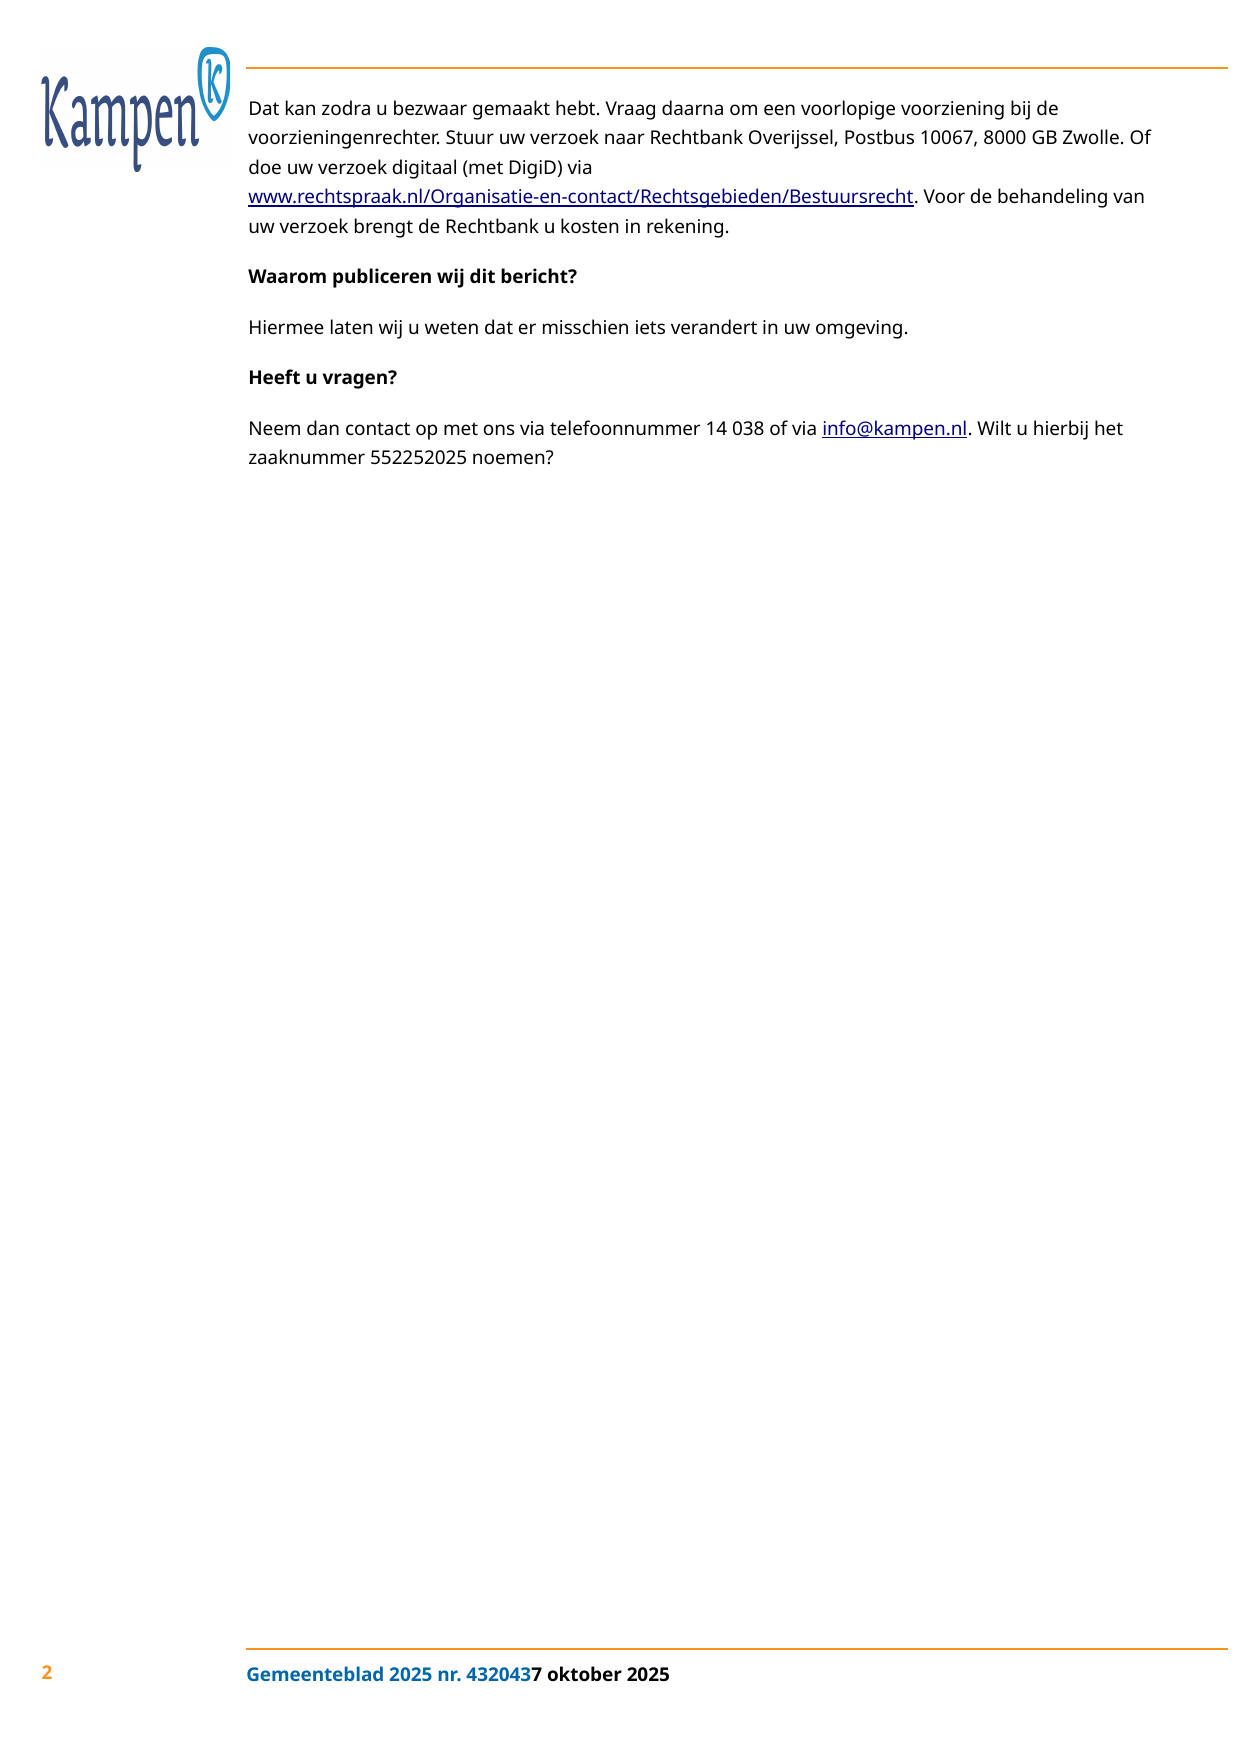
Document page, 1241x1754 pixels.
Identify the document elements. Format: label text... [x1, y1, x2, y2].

picture [41, 47, 231, 172]
text Dat kan zodra u bezwaar gemaakt hebt. Vraag daarna om een voorlopige voorziening bij de voorzieningenrechter. Stuur uw verzoek naar Rechtbank Overijssel, Postbus 10067, 8000 GB Zwolle. Of doe uw verzoek digitaal (met DigiD) via www.rechtspraak.nl/Organisatie-en-contact/Rechtsgebieden/Bestuursrecht. Voor de behandeling van uw verzoek brengt de Rechtbank u kosten in rekening. [248, 95, 1152, 239]
text Waarom publiceren wij dit bericht? [248, 263, 1152, 289]
text Neem dan contact op met ons via telefoonnummer 14 038 of via info@kampen.nl. Wilt u hierbij het zaaknummer 552252025 noemen? [248, 415, 1152, 470]
text Hiermee laten wij u weten dat er misschien iets verandert in uw omgeving. [248, 314, 1152, 340]
text Heeft u vragen? [248, 364, 1152, 390]
